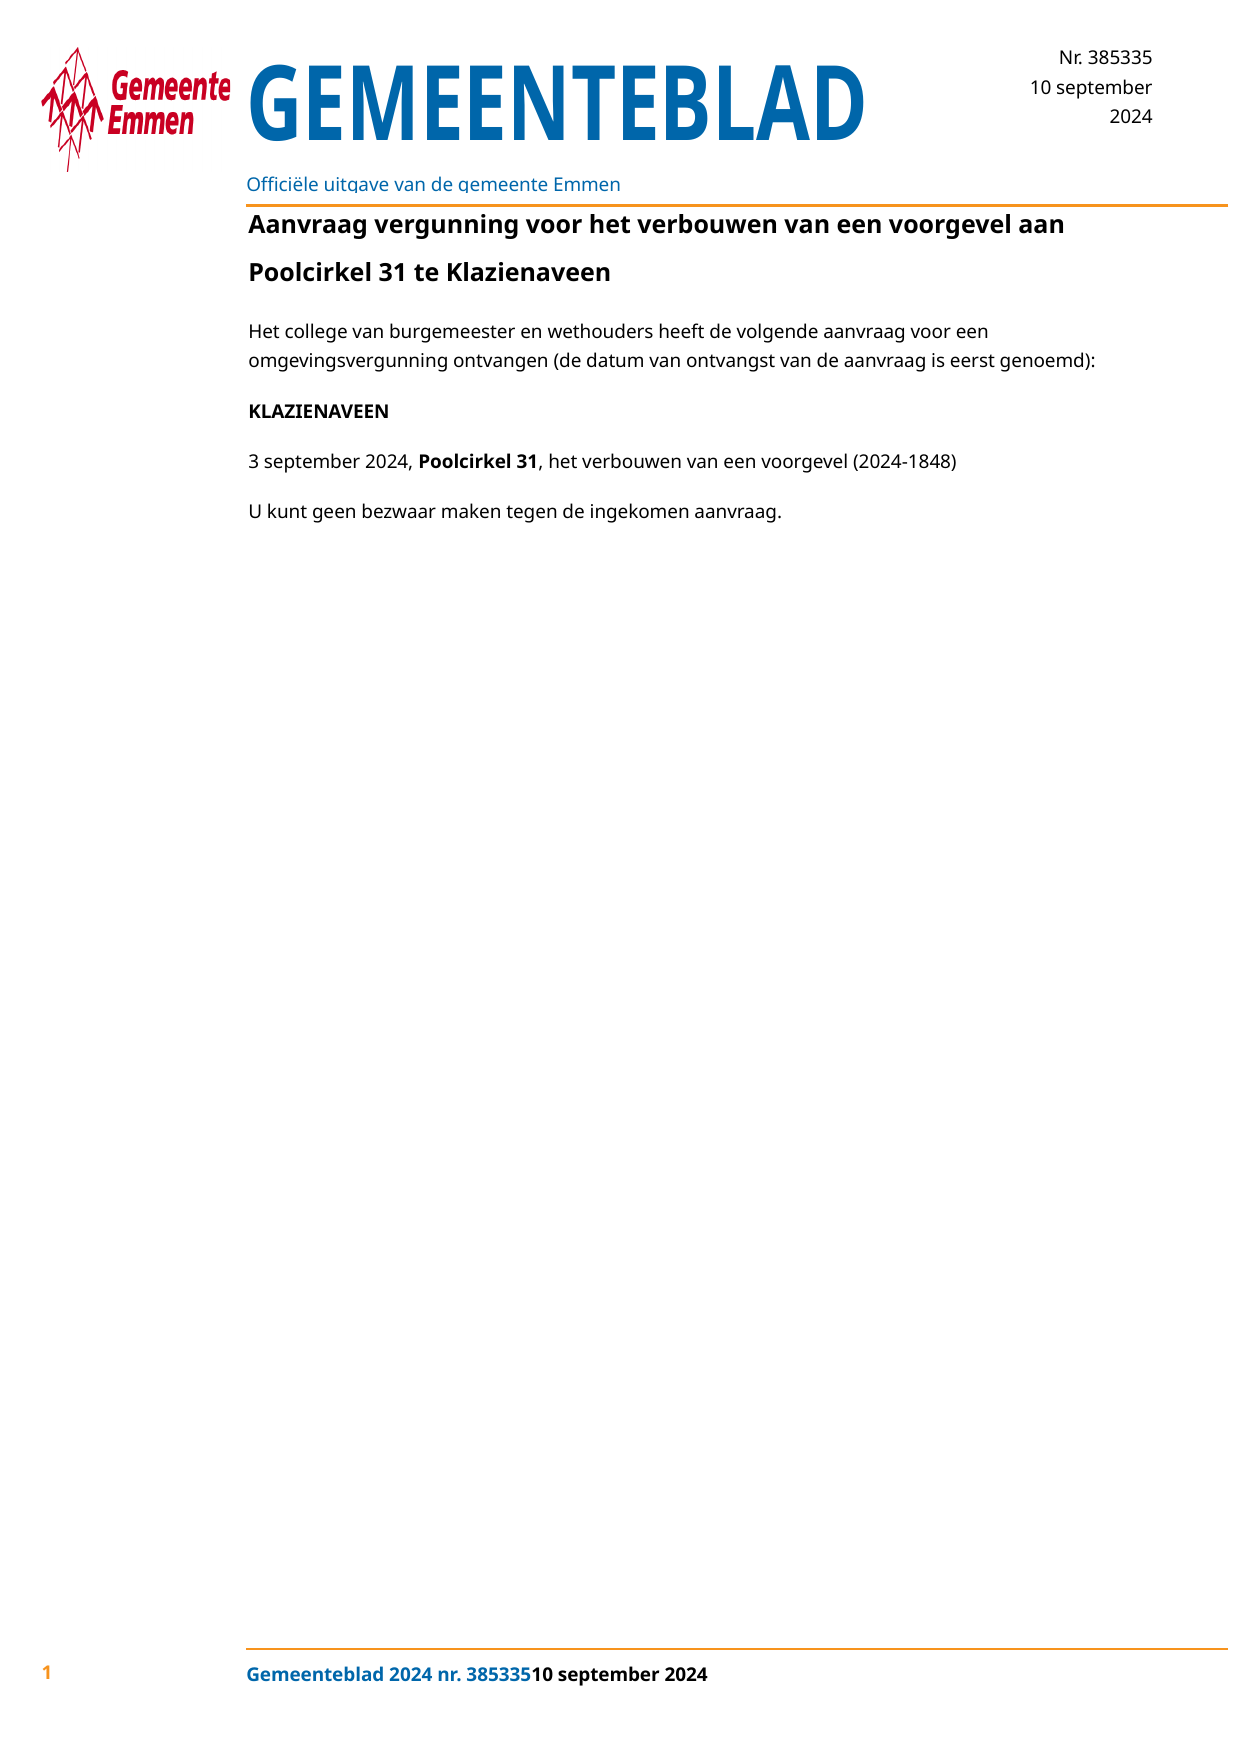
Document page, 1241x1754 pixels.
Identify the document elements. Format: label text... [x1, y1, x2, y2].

picture [41, 47, 231, 172]
text 3 september 2024, Poolcirkel 31, het verbouwen van een voorgevel (2024-1848) [248, 448, 1152, 474]
text KLAZIENAVEEN [248, 398, 1152, 424]
text Het college van burgemeester en wethouders heeft de volgende aanvraag voor een omgevingsvergunning ontvangen (de datum van ontvangst van de aanvraag is eerst genoemd): [248, 318, 1152, 373]
text U kunt geen bezwaar maken tegen de ingekomen aanvraag. [248, 499, 1152, 524]
text Aanvraag vergunning voor het verbouwen van een voorgevel aan Poolcirkel 31 te Klazienaveen [248, 207, 1152, 288]
